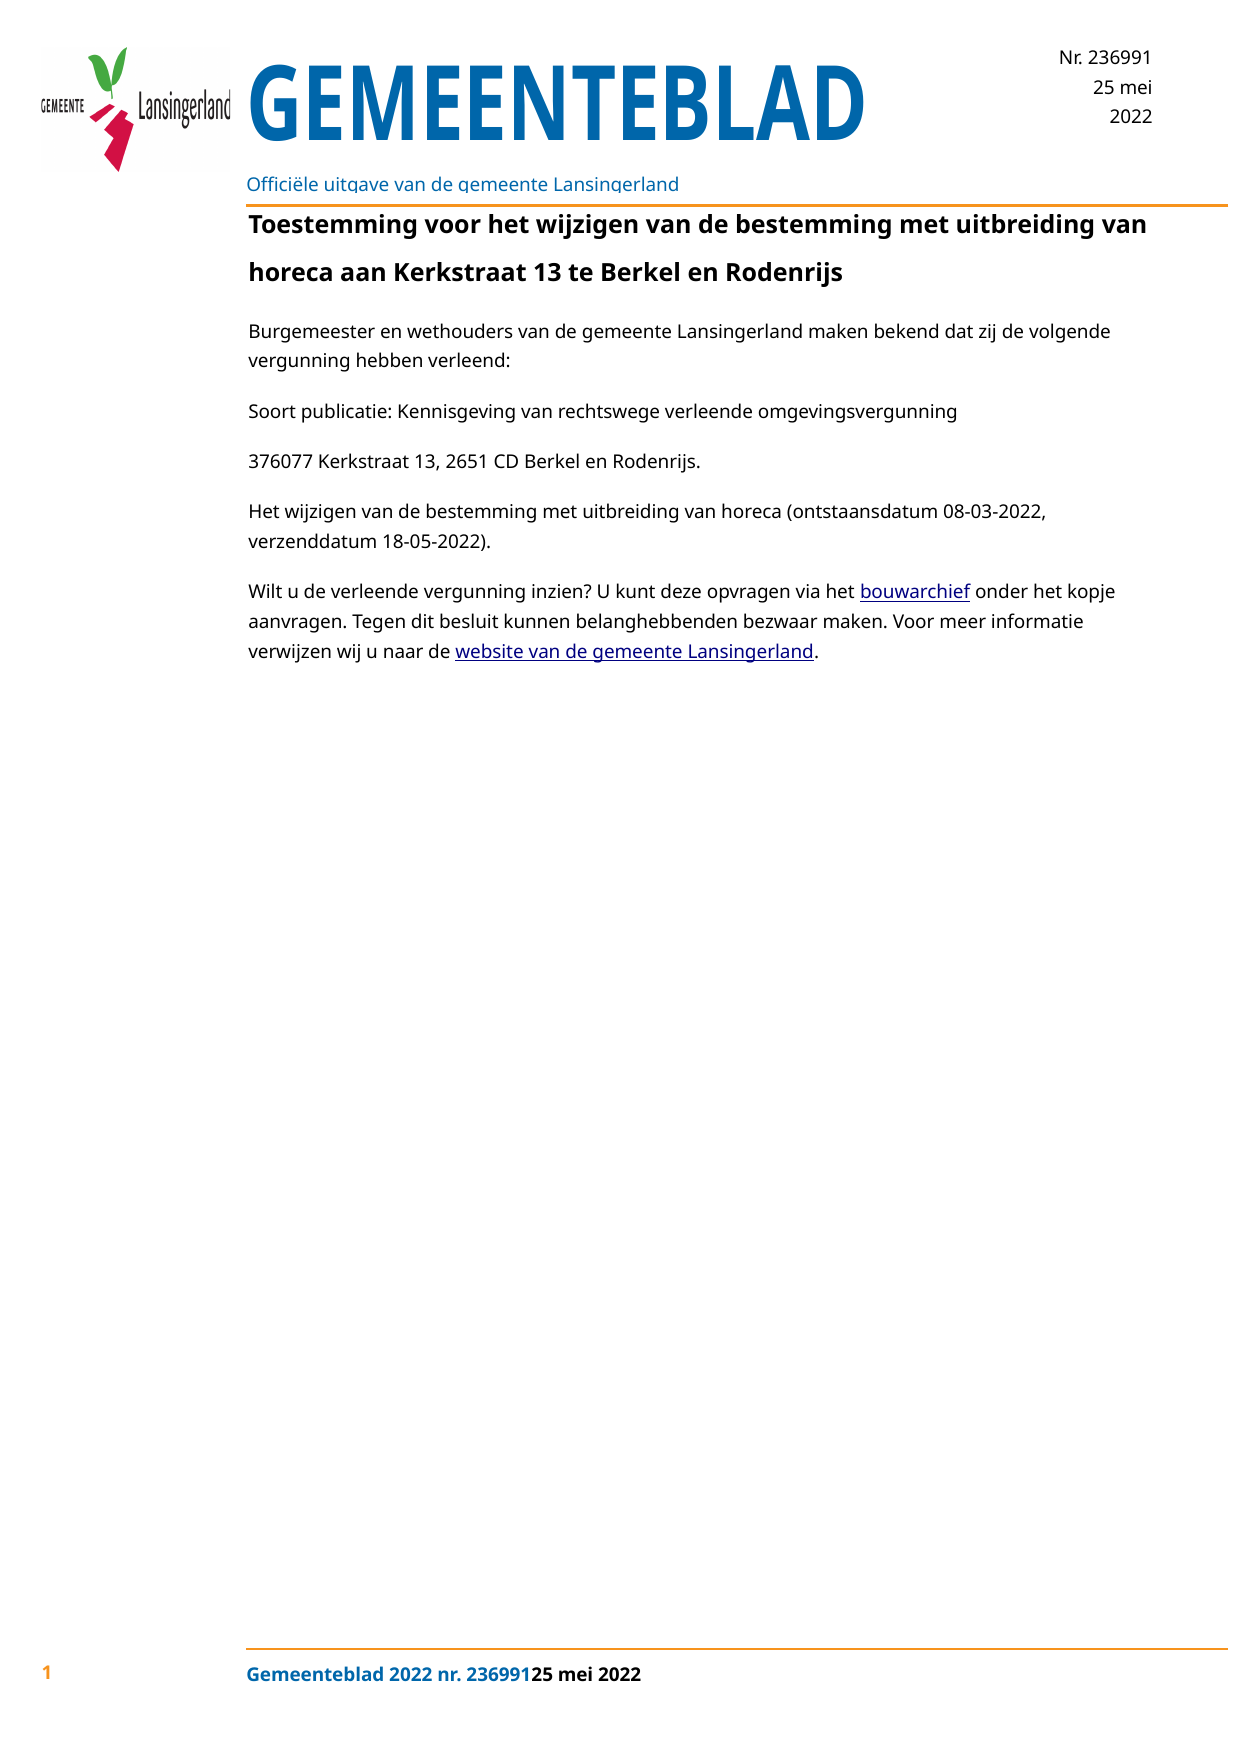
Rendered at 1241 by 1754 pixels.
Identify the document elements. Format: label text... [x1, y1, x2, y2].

text Soort publicatie: Kennisgeving van rechtswege verleende omgevingsvergunning [248, 398, 1152, 424]
text Toestemming voor het wijzigen van de bestemming met uitbreiding van horeca aan Kerkstraat 13 te Berkel en Rodenrijs [248, 207, 1152, 288]
text Het wijzigen van de bestemming met uitbreiding van horeca (ontstaansdatum 08-03-2022, verzenddatum 18-05-2022). [248, 499, 1152, 554]
picture [41, 47, 231, 172]
text Burgemeester en wethouders van de gemeente Lansingerland maken bekend dat zij de volgende vergunning hebben verleend: [248, 318, 1152, 373]
text 376077 Kerkstraat 13, 2651 CD Berkel en Rodenrijs. [248, 448, 1152, 474]
text Wilt u de verleende vergunning inzien? U kunt deze opvragen via het bouwarchief onder het kopje aanvragen. Tegen dit besluit kunnen belanghebbenden bezwaar maken. Voor meer informatie verwijzen wij u naar de website van de gemeente Lansingerland. [248, 579, 1152, 664]
